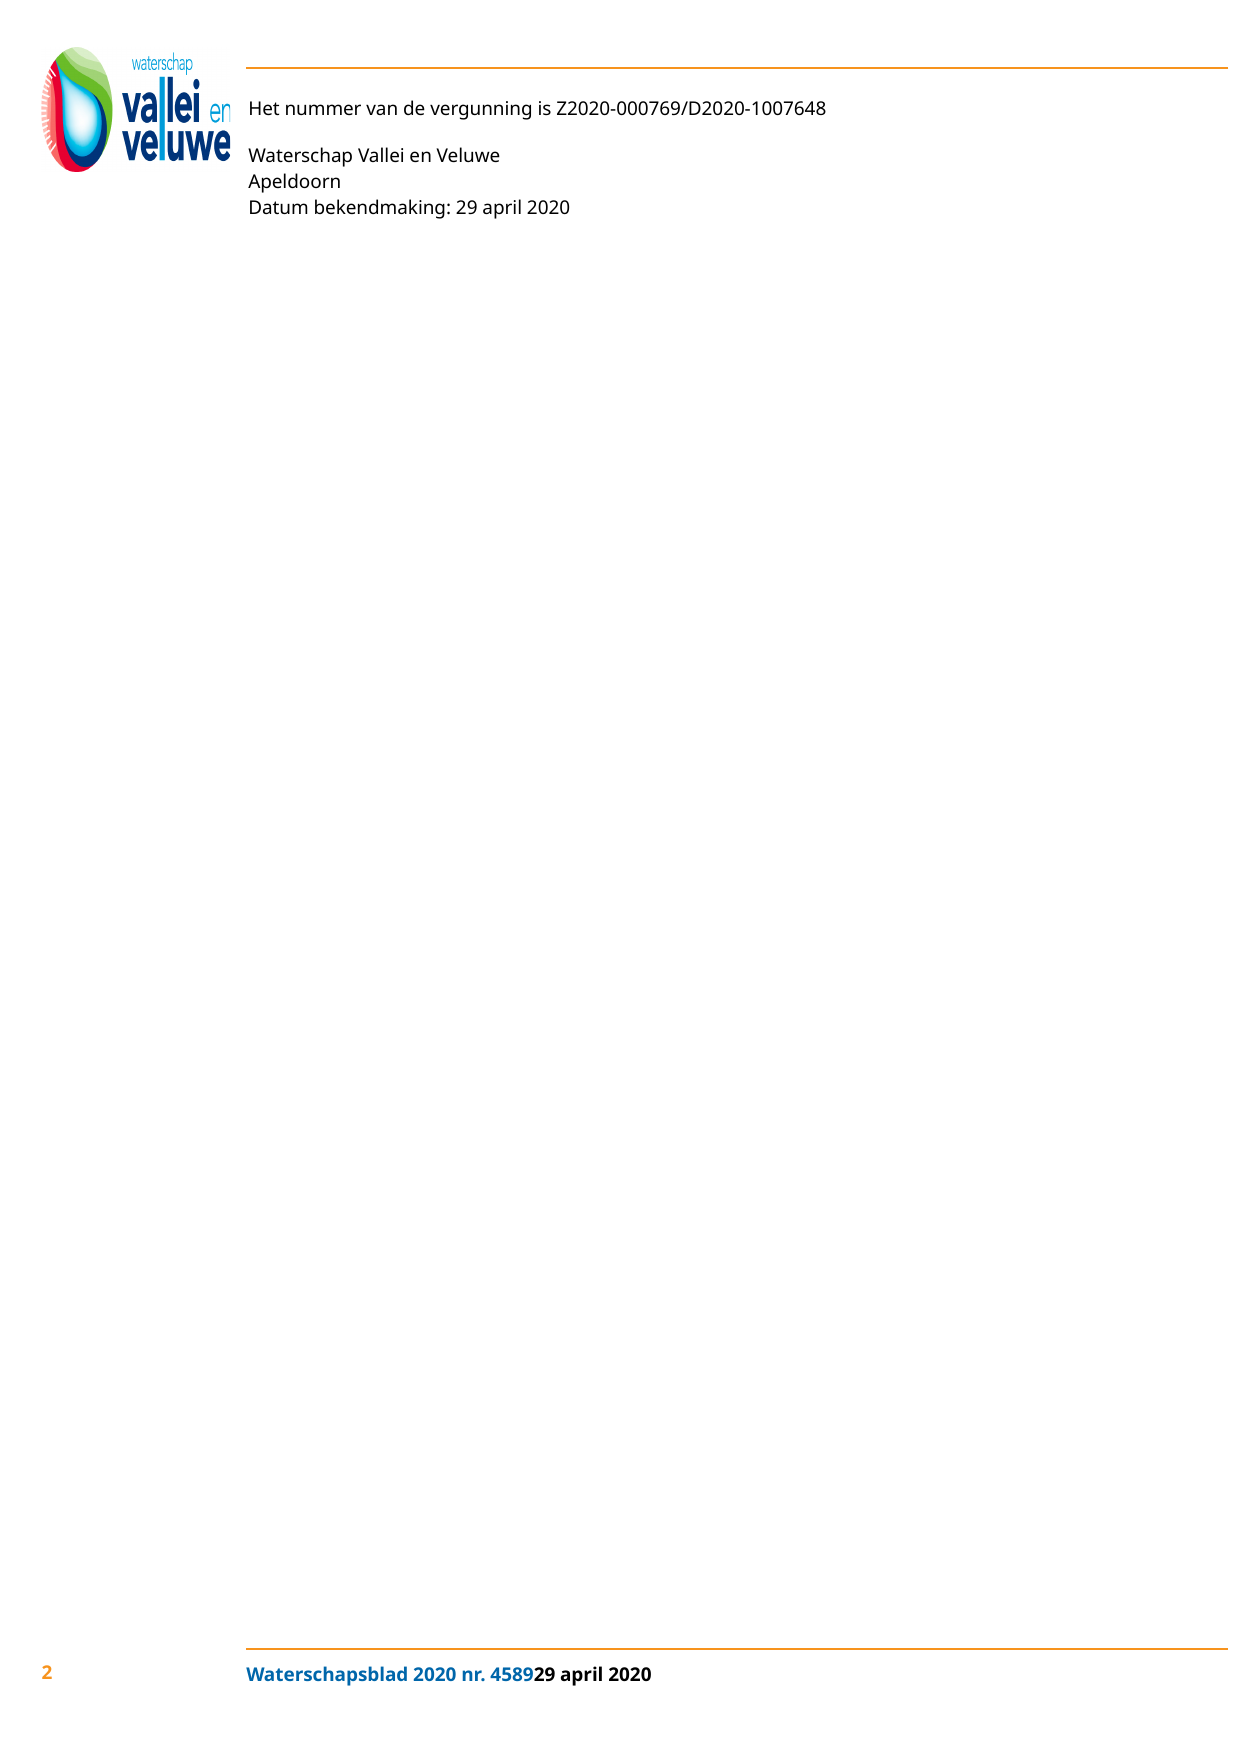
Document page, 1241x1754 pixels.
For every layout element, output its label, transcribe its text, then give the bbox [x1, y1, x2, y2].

text Apeldoorn [248, 168, 1152, 194]
picture [41, 47, 231, 172]
text Het nummer van de vergunning is Z2020-000769/D2020-1007648 [248, 95, 1152, 121]
text Waterschap Vallei en Veluwe [248, 143, 1152, 168]
text Datum bekendmaking: 29 april 2020 [248, 194, 1152, 220]
